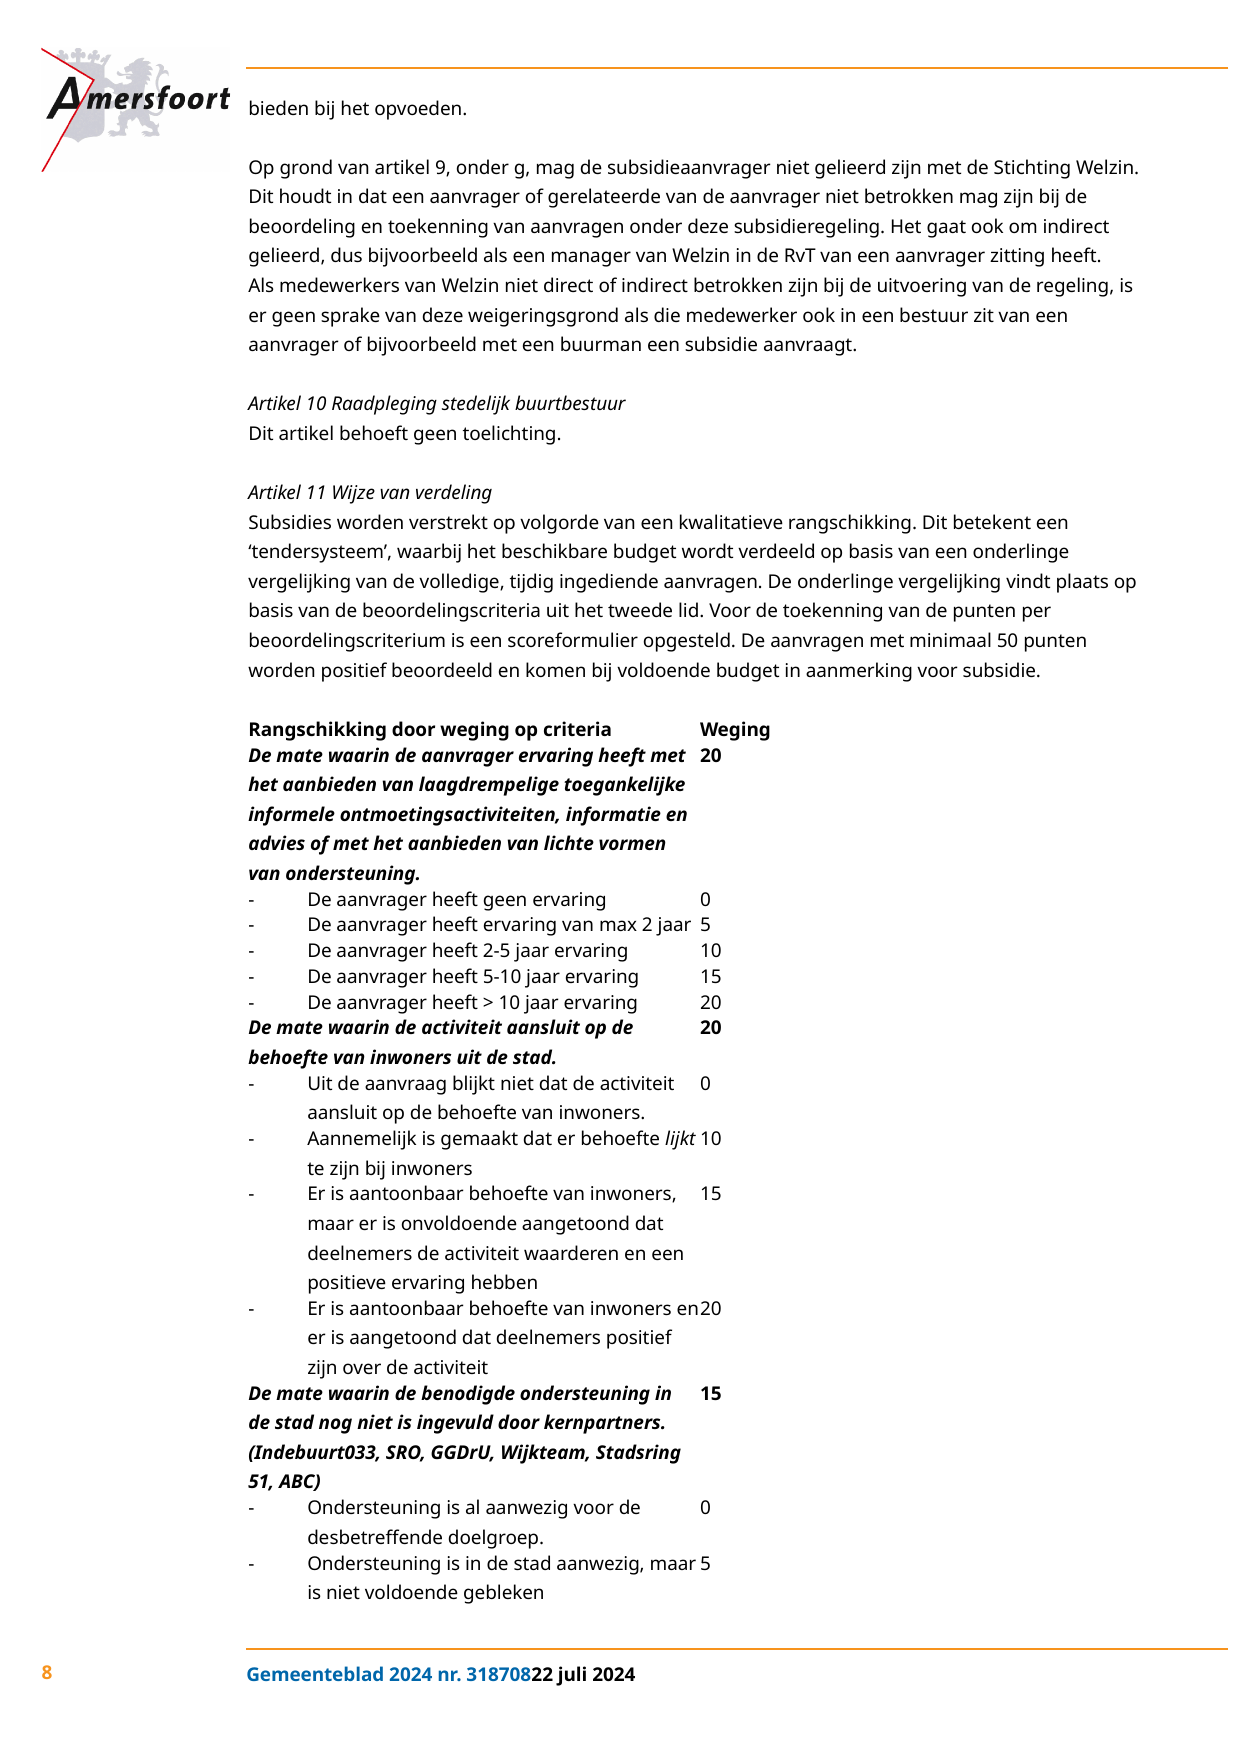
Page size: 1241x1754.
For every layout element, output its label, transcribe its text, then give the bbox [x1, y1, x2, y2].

table_cell De aanvrager heeft 2-5 jaar ervaring [248, 938, 700, 963]
table_cell De aanvrager heeft 5-10 jaar ervaring [248, 963, 700, 989]
table_cell 5 [700, 1550, 1152, 1605]
table_cell Uit de aanvraag blijkt niet dat de activiteit aansluit op de behoefte van inwoners. [248, 1070, 700, 1125]
table_cell 15 [700, 1181, 1152, 1295]
table_cell Aannemelijk is gemaakt dat er behoefte lijkt te zijn bij inwoners [248, 1125, 700, 1181]
table_cell De mate waarin de activiteit aansluit op de behoefte van inwoners uit de stad. [248, 1015, 700, 1070]
table_cell De aanvrager heeft ervaring van max 2 jaar [248, 912, 700, 937]
table_cell De aanvrager heeft geen ervaring [248, 886, 700, 912]
table_cell 15 [700, 963, 1152, 989]
text Subsidies worden verstrekt op volgorde van een kwalitatieve rangschikking. Dit betekent een ‘tendersysteem’, waarbij het beschikbare budget wordt verdeeld op basis van een onderlinge vergelijking van de volledige, tijdig ingediende aanvragen. De onderlinge vergelijking vindt plaats op basis van de beoordelingscriteria uit het tweede lid. Voor de toekenning van de punten per beoordelingscriterium is een scoreformulier opgesteld. De aanvragen met minimaal 50 punten worden positief beoordeeld en komen bij voldoende budget in aanmerking voor subsidie. [248, 509, 1152, 683]
table_cell 20 [700, 1295, 1152, 1380]
table_cell 0 [700, 886, 1152, 912]
text Op grond van artikel 9, onder g, mag de subsidieaanvrager niet gelieerd zijn met de Stichting Welzin. Dit houdt in dat een aanvrager of gerelateerde van de aanvrager niet betrokken mag zijn bij de beoordeling en toekenning van aanvragen onder deze subsidieregeling. Het gaat ook om indirect gelieerd, dus bijvoorbeeld als een manager van Welzin in de RvT van een aanvrager zitting heeft. [248, 154, 1152, 268]
table_cell 10 [700, 938, 1152, 963]
table_cell Ondersteuning is in de stad aanwezig, maar is niet voldoende gebleken [248, 1550, 700, 1605]
table_header Rangschikking door weging op criteria [248, 716, 700, 742]
table_cell Er is aantoonbaar behoefte van inwoners, maar er is onvoldoende aangetoond dat deelnemers de activiteit waarderen en een positieve ervaring hebben [248, 1181, 700, 1295]
text Dit artikel behoeft geen toelichting. [248, 420, 1152, 446]
text Artikel 11 Wijze van verdeling [248, 479, 1152, 505]
text bieden bij het opvoeden. [248, 95, 1152, 121]
table_cell De aanvrager heeft > 10 jaar ervaring [248, 989, 700, 1014]
table_cell 15 [700, 1380, 1152, 1494]
table_cell 0 [700, 1494, 1152, 1550]
table_cell De mate waarin de aanvrager ervaring heeft met het aanbieden van laagdrempelige toegankelijke informele ontmoetingsactiviteiten, informatie en advies of met het aanbieden van lichte vormen van ondersteuning. [248, 742, 700, 886]
table_cell 20 [700, 989, 1152, 1014]
table_cell 10 [700, 1125, 1152, 1181]
table_cell Er is aantoonbaar behoefte van inwoners en er is aangetoond dat deelnemers positief zijn over de activiteit [248, 1295, 700, 1380]
table_cell De mate waarin de benodigde ondersteuning in de stad nog niet is ingevuld door kernpartners. (Indebuurt033, SRO, GGDrU, Wijkteam, Stadsring 51, ABC) [248, 1380, 700, 1494]
table_cell Ondersteuning is al aanwezig voor de desbetreffende doelgroep. [248, 1494, 700, 1550]
table_header Weging [700, 716, 1152, 742]
table_cell 5 [700, 912, 1152, 937]
picture [41, 47, 231, 172]
text Als medewerkers van Welzin niet direct of indirect betrokken zijn bij de uitvoering van de regeling, is er geen sprake van deze weigeringsgrond als die medewerker ook in een bestuur zit van een aanvrager of bijvoorbeeld met een buurman een subsidie aanvraagt. [248, 272, 1152, 357]
table_cell 0 [700, 1070, 1152, 1125]
text Artikel 10 Raadpleging stedelijk buurtbestuur [248, 391, 1152, 416]
table_cell 20 [700, 742, 1152, 886]
table_cell 20 [700, 1015, 1152, 1070]
